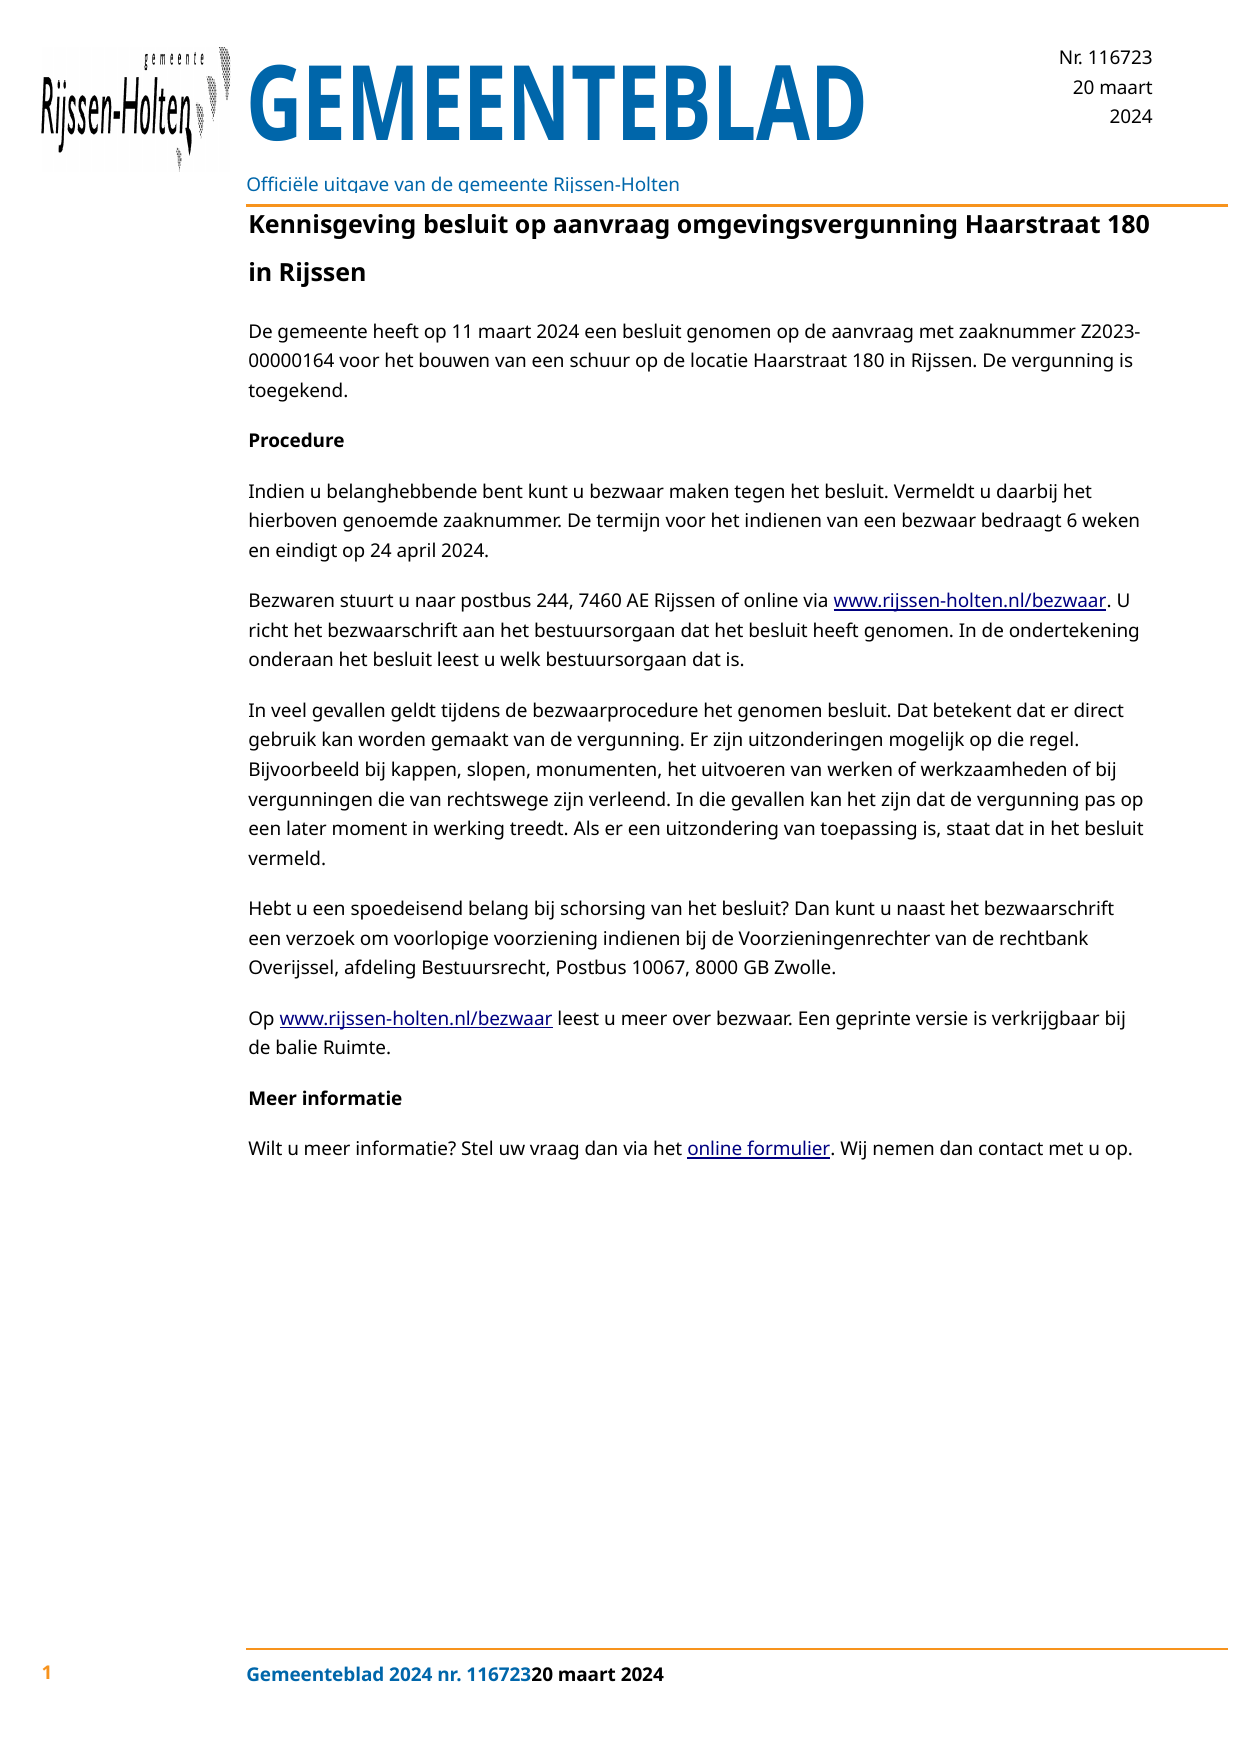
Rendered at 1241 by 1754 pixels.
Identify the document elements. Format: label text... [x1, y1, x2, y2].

text Meer informatie [248, 1085, 1152, 1111]
text Kennisgeving besluit op aanvraag omgevingsvergunning Haarstraat 180 in Rijssen [248, 207, 1152, 288]
text Bezwaren stuurt u naar postbus 244, 7460 AE Rijssen of online via www.rijssen-holten.nl/bezwaar. U richt het bezwaarschrift aan het bestuursorgaan dat het besluit heeft genomen. In de ondertekening onderaan het besluit leest u welk bestuursorgaan dat is. [248, 587, 1152, 672]
text De gemeente heeft op 11 maart 2024 een besluit genomen op de aanvraag met zaaknummer Z2023-00000164 voor het bouwen van een schuur op de locatie Haarstraat 180 in Rijssen. De vergunning is toegekend. [248, 318, 1152, 403]
text Op www.rijssen-holten.nl/bezwaar leest u meer over bezwaar. Een geprinte versie is verkrijgbaar bij de balie Ruimte. [248, 1005, 1152, 1060]
text Wilt u meer informatie? Stel uw vraag dan via het online formulier. Wij nemen dan contact met u op. [248, 1135, 1152, 1161]
text In veel gevallen geldt tijdens de bezwaarprocedure het genomen besluit. Dat betekent dat er direct gebruik kan worden gemaakt van de vergunning. Er zijn uitzonderingen mogelijk op die regel. Bijvoorbeeld bij kappen, slopen, monumenten, het uitvoeren van werken of werkzaamheden of bij vergunningen die van rechtswege zijn verleend. In die gevallen kan het zijn dat de vergunning pas op een later moment in werking treedt. Als er een uitzondering van toepassing is, staat dat in het besluit vermeld. [248, 697, 1152, 871]
text Indien u belanghebbende bent kunt u bezwaar maken tegen het besluit. Vermeldt u daarbij het hierboven genoemde zaaknummer. De termijn voor het indienen van een bezwaar bedraagt 6 weken en eindigt op 24 april 2024. [248, 478, 1152, 563]
text Hebt u een spoedeisend belang bij schorsing van het besluit? Dan kunt u naast het bezwaarschrift een verzoek om voorlopige voorziening indienen bij de Voorzieningenrechter van de rechtbank Overijssel, afdeling Bestuursrecht, Postbus 10067, 8000 GB Zwolle. [248, 895, 1152, 980]
picture [41, 47, 231, 172]
text Procedure [248, 427, 1152, 453]
